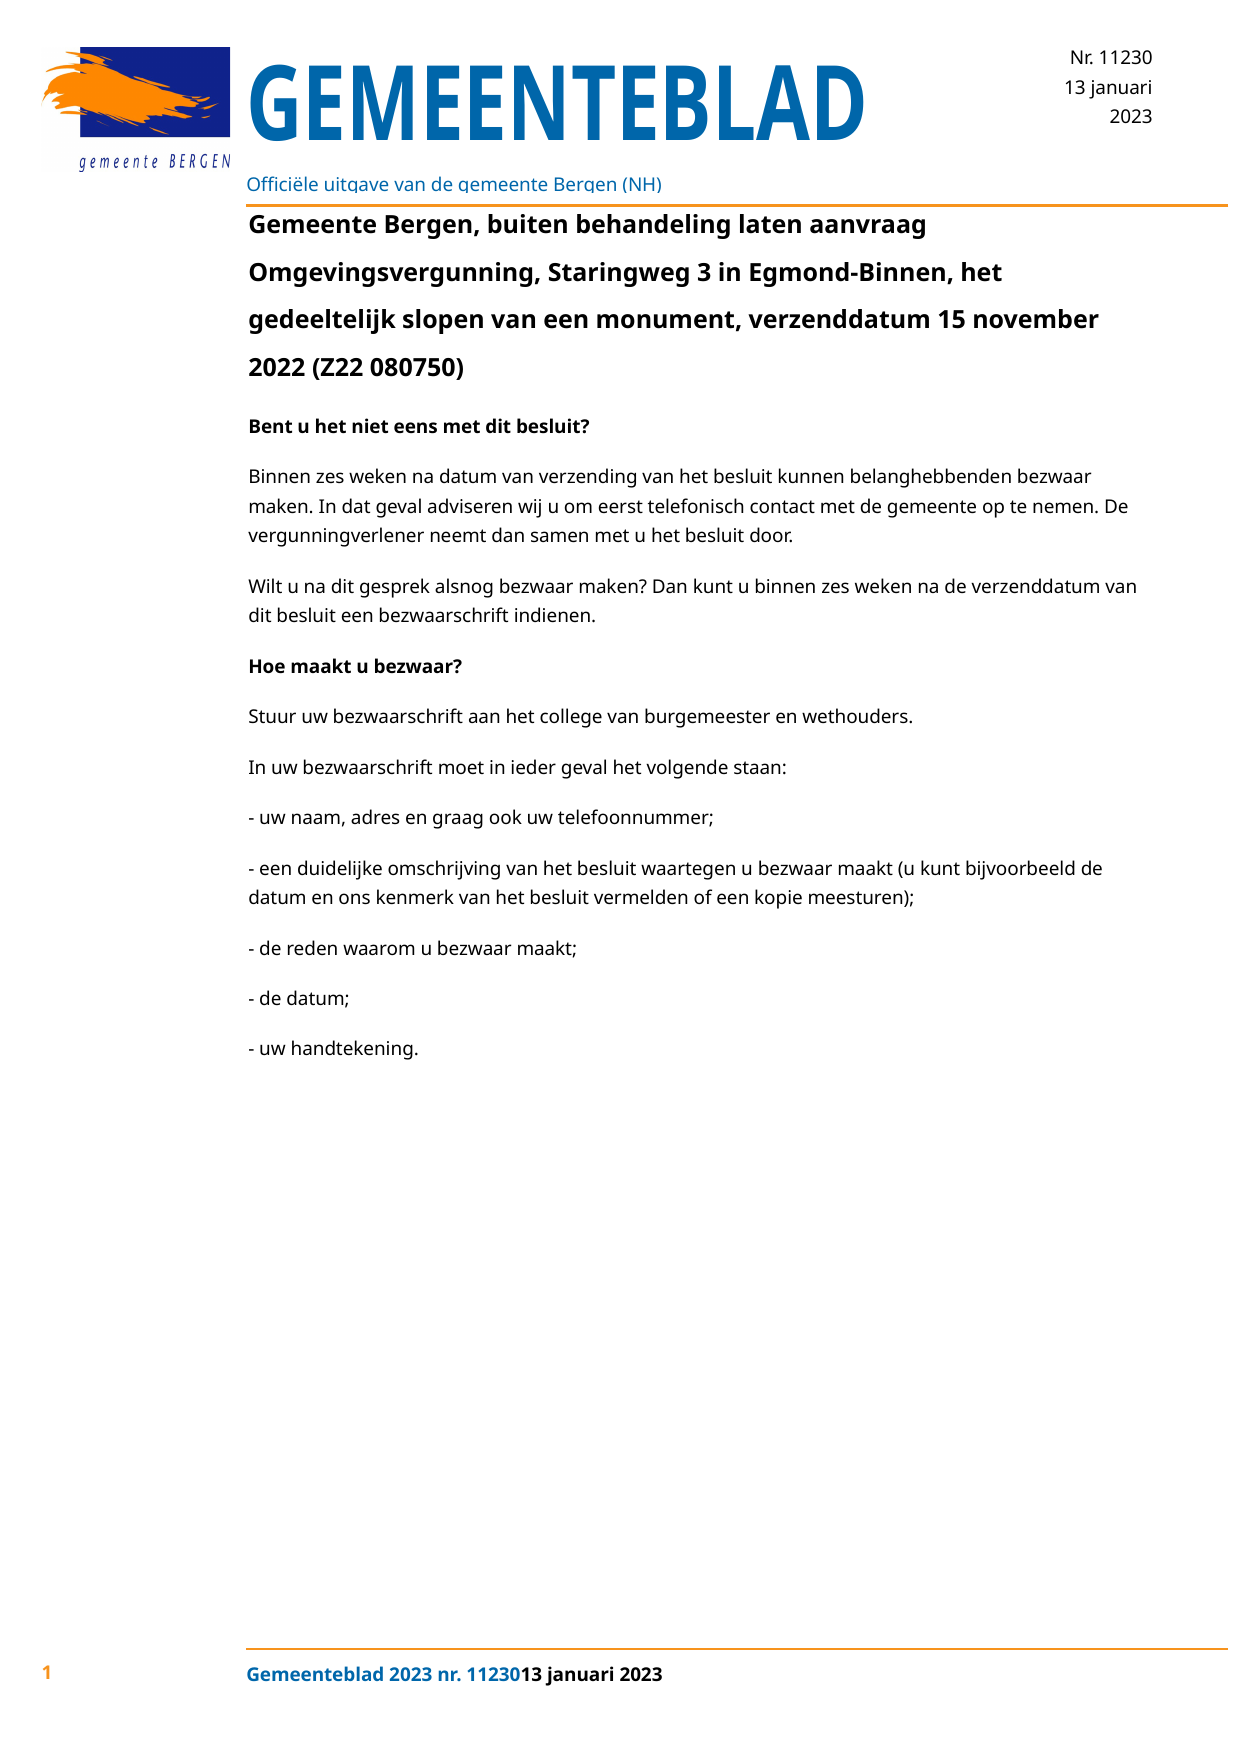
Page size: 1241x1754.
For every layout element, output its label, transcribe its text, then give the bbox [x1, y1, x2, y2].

text Stuur uw bezwaarschrift aan het college van burgemeester en wethouders. [248, 703, 1152, 729]
text - de datum; [248, 985, 1152, 1011]
text Binnen zes weken na datum van verzending van het besluit kunnen belanghebbenden bezwaar maken. In dat geval adviseren wij u om eerst telefonisch contact met de gemeente op te nemen. De vergunningverlener neemt dan samen met u het besluit door. [248, 463, 1152, 548]
text - een duidelijke omschrijving van het besluit waartegen u bezwaar maakt (u kunt bijvoorbeeld de datum en ons kenmerk van het besluit vermelden of een kopie meesturen); [248, 855, 1152, 910]
text - uw handtekening. [248, 1036, 1152, 1061]
text - uw naam, adres en graag ook uw telefoonnummer; [248, 804, 1152, 830]
text Gemeente Bergen, buiten behandeling laten aanvraag Omgevingsvergunning, Staringweg 3 in Egmond-Binnen, het gedeeltelijk slopen van een monument, verzenddatum 15 november 2022 (Z22 080750) [248, 207, 1152, 384]
text Wilt u na dit gesprek alsnog bezwaar maken? Dan kunt u binnen zes weken na de verzenddatum van dit besluit een bezwaarschrift indienen. [248, 573, 1152, 628]
text Hoe maakt u bezwaar? [248, 653, 1152, 679]
picture [41, 47, 231, 172]
text - de reden waarom u bezwaar maakt; [248, 935, 1152, 961]
text In uw bezwaarschrift moet in ieder geval het volgende staan: [248, 754, 1152, 780]
text Bent u het niet eens met dit besluit? [248, 413, 1152, 439]
